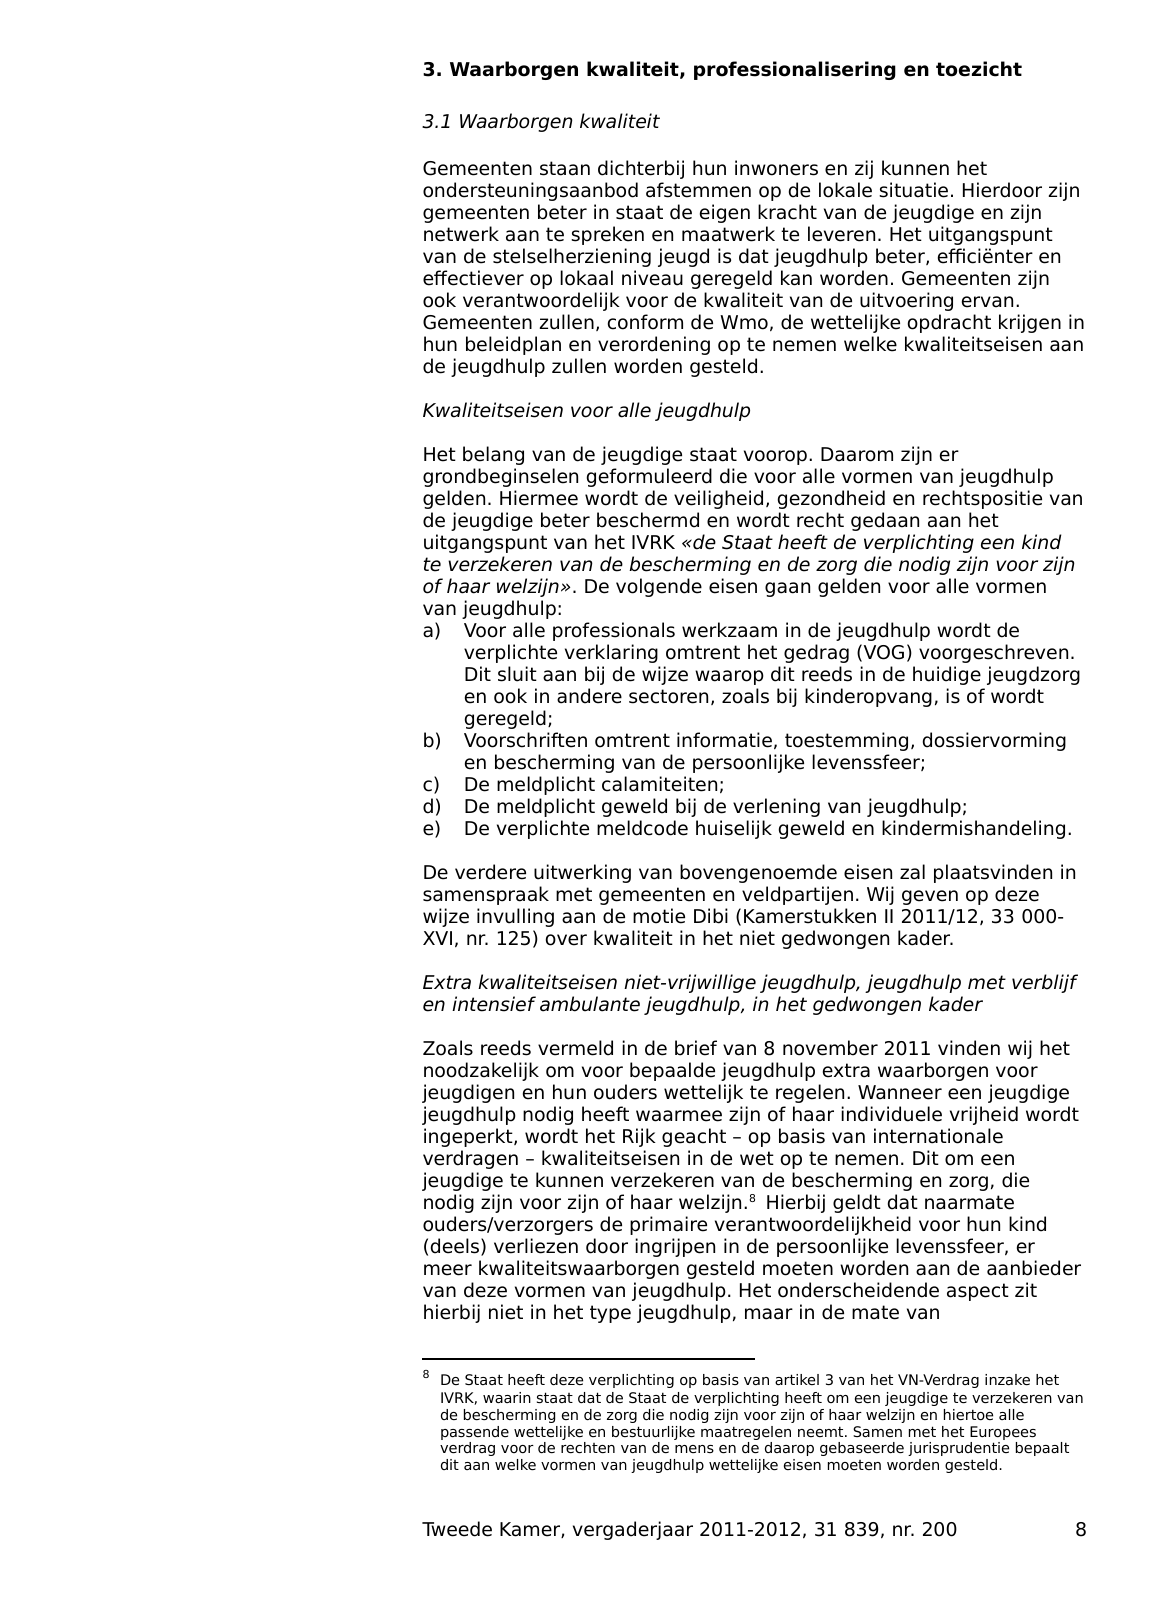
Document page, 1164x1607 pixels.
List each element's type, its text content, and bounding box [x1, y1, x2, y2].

subtitle Kwaliteitseisen voor alle jeugdhulp [422, 400, 1087, 422]
text Gemeenten zullen, conform de Wmo, de wettelijke opdracht krijgen in hun beleidplan en verordening op te nemen welke kwaliteitseisen aan de jeugdhulp zullen worden gesteld. [422, 312, 1087, 378]
text Het belang van de jeugdige staat voorop. Daarom zijn er grondbeginselen geformuleerd die voor alle vormen van jeugdhulp gelden. Hiermee wordt de veiligheid, gezondheid en rechtspositie van de jeugdige beter beschermd en wordt recht gedaan aan het uitgangspunt van het IVRK «de Staat heeft de verplichting een kind te verzekeren van de bescherming en de zorg die nodig zijn voor zijn of haar welzijn». De volgende eisen gaan gelden voor alle vormen van jeugdhulp: [422, 444, 1087, 620]
text De Staat heeft deze verplichting op basis van artikel 3 van het VN-Verdrag inzake het IVRK, waarin staat dat de Staat de verplichting heeft om een jeugdige te verzekeren van de bescherming en de zorg die nodig zijn voor zijn of haar welzijn en hiertoe alle passende wettelijke en bestuurlijke maatregelen neemt. Samen met het Europees verdrag voor de rechten van de mens en de daarop gebaseerde jurisprudentie bepaalt dit aan welke vormen van jeugdhulp wettelijke eisen moeten worden gesteld. [422, 1368, 1087, 1474]
text b) Voorschriften omtrent informatie, toestemming, dossiervorming en bescherming van de persoonlijke levenssfeer; [422, 730, 1087, 774]
subtitle 3.1 Waarborgen kwaliteit [422, 111, 1087, 133]
text De verdere uitwerking van bovengenoemde eisen zal plaatsvinden in samenspraak met gemeenten en veldpartijen. Wij geven op deze wijze invulling aan de motie Dibi (Kamerstukken II 2011/12, 33 000-XVI, nr. 125) over kwaliteit in het niet gedwongen kader. [422, 862, 1087, 950]
text c) De meldplicht calamiteiten; [422, 774, 1087, 796]
text d) De meldplicht geweld bij de verlening van jeugdhulp; [422, 796, 1087, 818]
text e) De verplichte meldcode huiselijk geweld en kindermishandeling. [422, 818, 1087, 840]
subtitle 3. Waarborgen kwaliteit, professionalisering en toezicht [422, 59, 1087, 81]
text Gemeenten staan dichterbij hun inwoners en zij kunnen het ondersteuningsaanbod afstemmen op de lokale situatie. Hierdoor zijn gemeenten beter in staat de eigen kracht van de jeugdige en zijn netwerk aan te spreken en maatwerk te leveren. Het uitgangspunt van de stelselherziening jeugd is dat jeugdhulp beter, efficiënter en effectiever op lokaal niveau geregeld kan worden. Gemeenten zijn ook verantwoordelijk voor de kwaliteit van de uitvoering ervan. [422, 158, 1087, 312]
text Zoals reeds vermeld in de brief van 8 november 2011 vinden wij het noodzakelijk om voor bepaalde jeugdhulp extra waarborgen voor jeugdigen en hun ouders wettelijk te regelen. Wanneer een jeugdige jeugdhulp nodig heeft waarmee zijn of haar individuele vrijheid wordt ingeperkt, wordt het Rijk geacht – op basis van internationale verdragen – kwaliteitseisen in de wet op te nemen. Dit om een jeugdige te kunnen verzekeren van de bescherming en zorg, die nodig zijn voor zijn of haar welzijn. Hierbij geldt dat naarmate ouders/verzorgers de primaire verantwoordelijkheid voor hun kind (deels) verliezen door ingrijpen in de persoonlijke levenssfeer, er meer kwaliteitswaarborgen gesteld moeten worden aan de aanbieder van deze vormen van jeugdhulp. Het onderscheidende aspect zit hierbij niet in het type jeugdhulp, maar in de mate van [422, 1038, 1087, 1324]
subtitle Extra kwaliteitseisen niet-vrijwillige jeugdhulp, jeugdhulp met verblijf en intensief ambulante jeugdhulp, in het gedwongen kader [422, 972, 1087, 1016]
text a) Voor alle professionals werkzaam in de jeugdhulp wordt de verplichte verklaring omtrent het gedrag (VOG) voorgeschreven. Dit sluit aan bij de wijze waarop dit reeds in de huidige jeugdzorg en ook in andere sectoren, zoals bij kinderopvang, is of wordt geregeld; [422, 620, 1087, 730]
